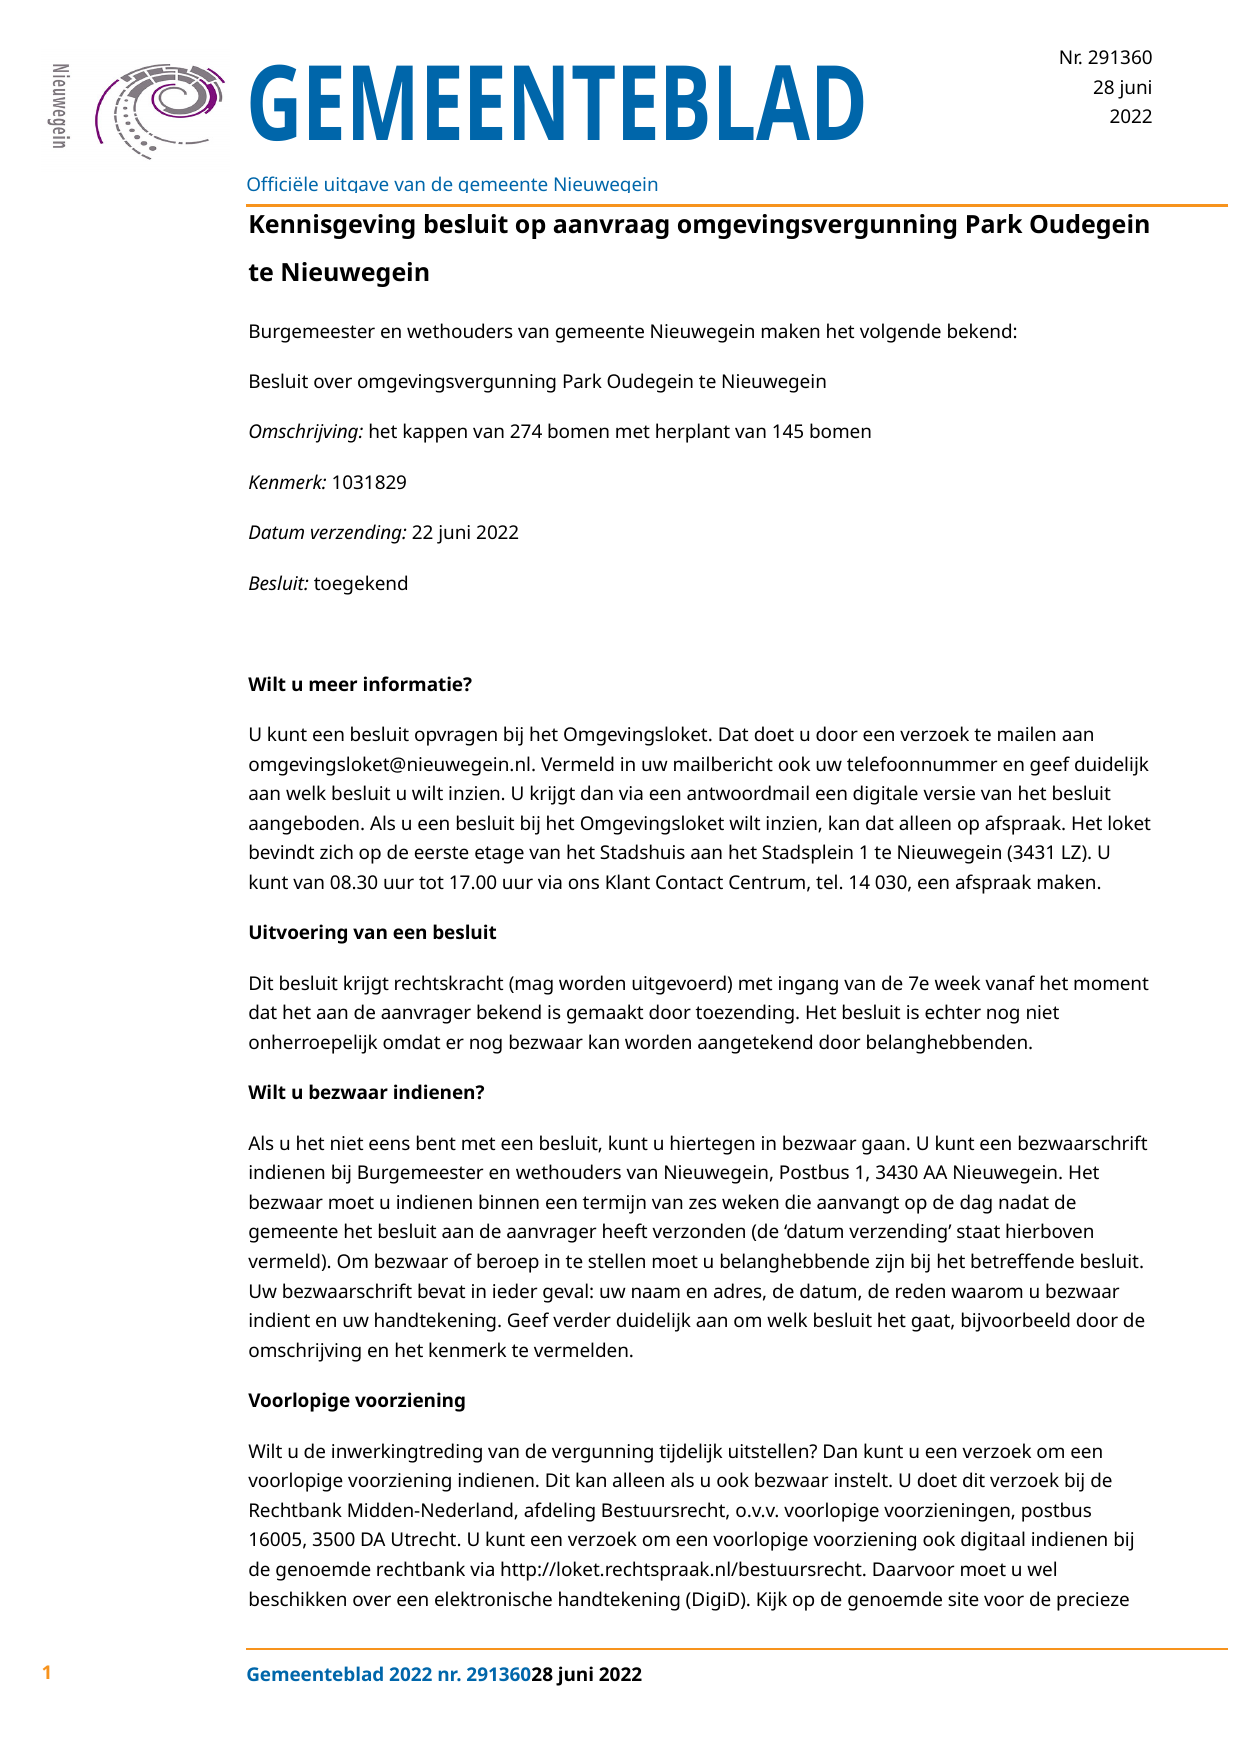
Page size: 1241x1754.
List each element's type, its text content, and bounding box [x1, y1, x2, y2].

picture [41, 47, 231, 172]
text Uitvoering van een besluit [248, 919, 1152, 945]
text Kennisgeving besluit op aanvraag omgevingsvergunning Park Oudegein te Nieuwegein [248, 207, 1152, 288]
text Wilt u bezwaar indienen? [248, 1079, 1152, 1105]
text Wilt u de inwerkingtreding van de vergunning tijdelijk uitstellen? Dan kunt u een verzoek om een voorlopige voorziening indienen. Dit kan alleen als u ook bezwaar instelt. U doet dit verzoek bij de Rechtbank Midden-Nederland, afdeling Bestuursrecht, o.v.v. voorlopige voorzieningen, postbus 16005, 3500 DA Utrecht. U kunt een verzoek om een voorlopige voorziening ook digitaal indienen bij de genoemde rechtbank via http://loket.rechtspraak.nl/bestuursrecht. Daarvoor moet u wel beschikken over een elektronische handtekening (DigiD). Kijk op de genoemde site voor de precieze [248, 1438, 1152, 1612]
text Dit besluit krijgt rechtskracht (mag worden uitgevoerd) met ingang van de 7e week vanaf het moment dat het aan de aanvrager bekend is gemaakt door toezending. Het besluit is echter nog niet onherroepelijk omdat er nog bezwaar kan worden aangetekend door belanghebbenden. [248, 970, 1152, 1055]
text Kenmerk: 1031829 [248, 469, 1152, 495]
text Datum verzending: 22 juni 2022 [248, 519, 1152, 545]
text Voorlopige voorziening [248, 1387, 1152, 1413]
text Wilt u meer informatie? [248, 671, 1152, 697]
text Besluit over omgevingsvergunning Park Oudegein te Nieuwegein [248, 368, 1152, 394]
text Als u het niet eens bent met een besluit, kunt u hiertegen in bezwaar gaan. U kunt een bezwaarschrift indienen bij Burgemeester en wethouders van Nieuwegein, Postbus 1, 3430 AA Nieuwegein. Het bezwaar moet u indienen binnen een termijn van zes weken die aanvangt op de dag nadat de gemeente het besluit aan de aanvrager heeft verzonden (de ‘datum verzending’ staat hierboven vermeld). Om bezwaar of beroep in te stellen moet u belanghebbende zijn bij het betreffende besluit. Uw bezwaarschrift bevat in ieder geval: uw naam en adres, de datum, de reden waarom u bezwaar indient en uw handtekening. Geef verder duidelijk aan om welk besluit het gaat, bijvoorbeeld door de omschrijving en het kenmerk te vermelden. [248, 1130, 1152, 1363]
text Besluit: toegekend [248, 570, 1152, 596]
text Omschrijving: het kappen van 274 bomen met herplant van 145 bomen [248, 419, 1152, 444]
text U kunt een besluit opvragen bij het Omgevingsloket. Dat doet u door een verzoek te mailen aan omgevingsloket@nieuwegein.nl. Vermeld in uw mailbericht ook uw telefoonnummer en geef duidelijk aan welk besluit u wilt inzien. U krijgt dan via een antwoordmail een digitale versie van het besluit aangeboden. Als u een besluit bij het Omgevingsloket wilt inzien, kan dat alleen op afspraak. Het loket bevindt zich op de eerste etage van het Stadshuis aan het Stadsplein 1 te Nieuwegein (3431 LZ). U kunt van 08.30 uur tot 17.00 uur via ons Klant Contact Centrum, tel. 14 030, een afspraak maken. [248, 721, 1152, 895]
text Burgemeester en wethouders van gemeente Nieuwegein maken het volgende bekend: [248, 318, 1152, 344]
